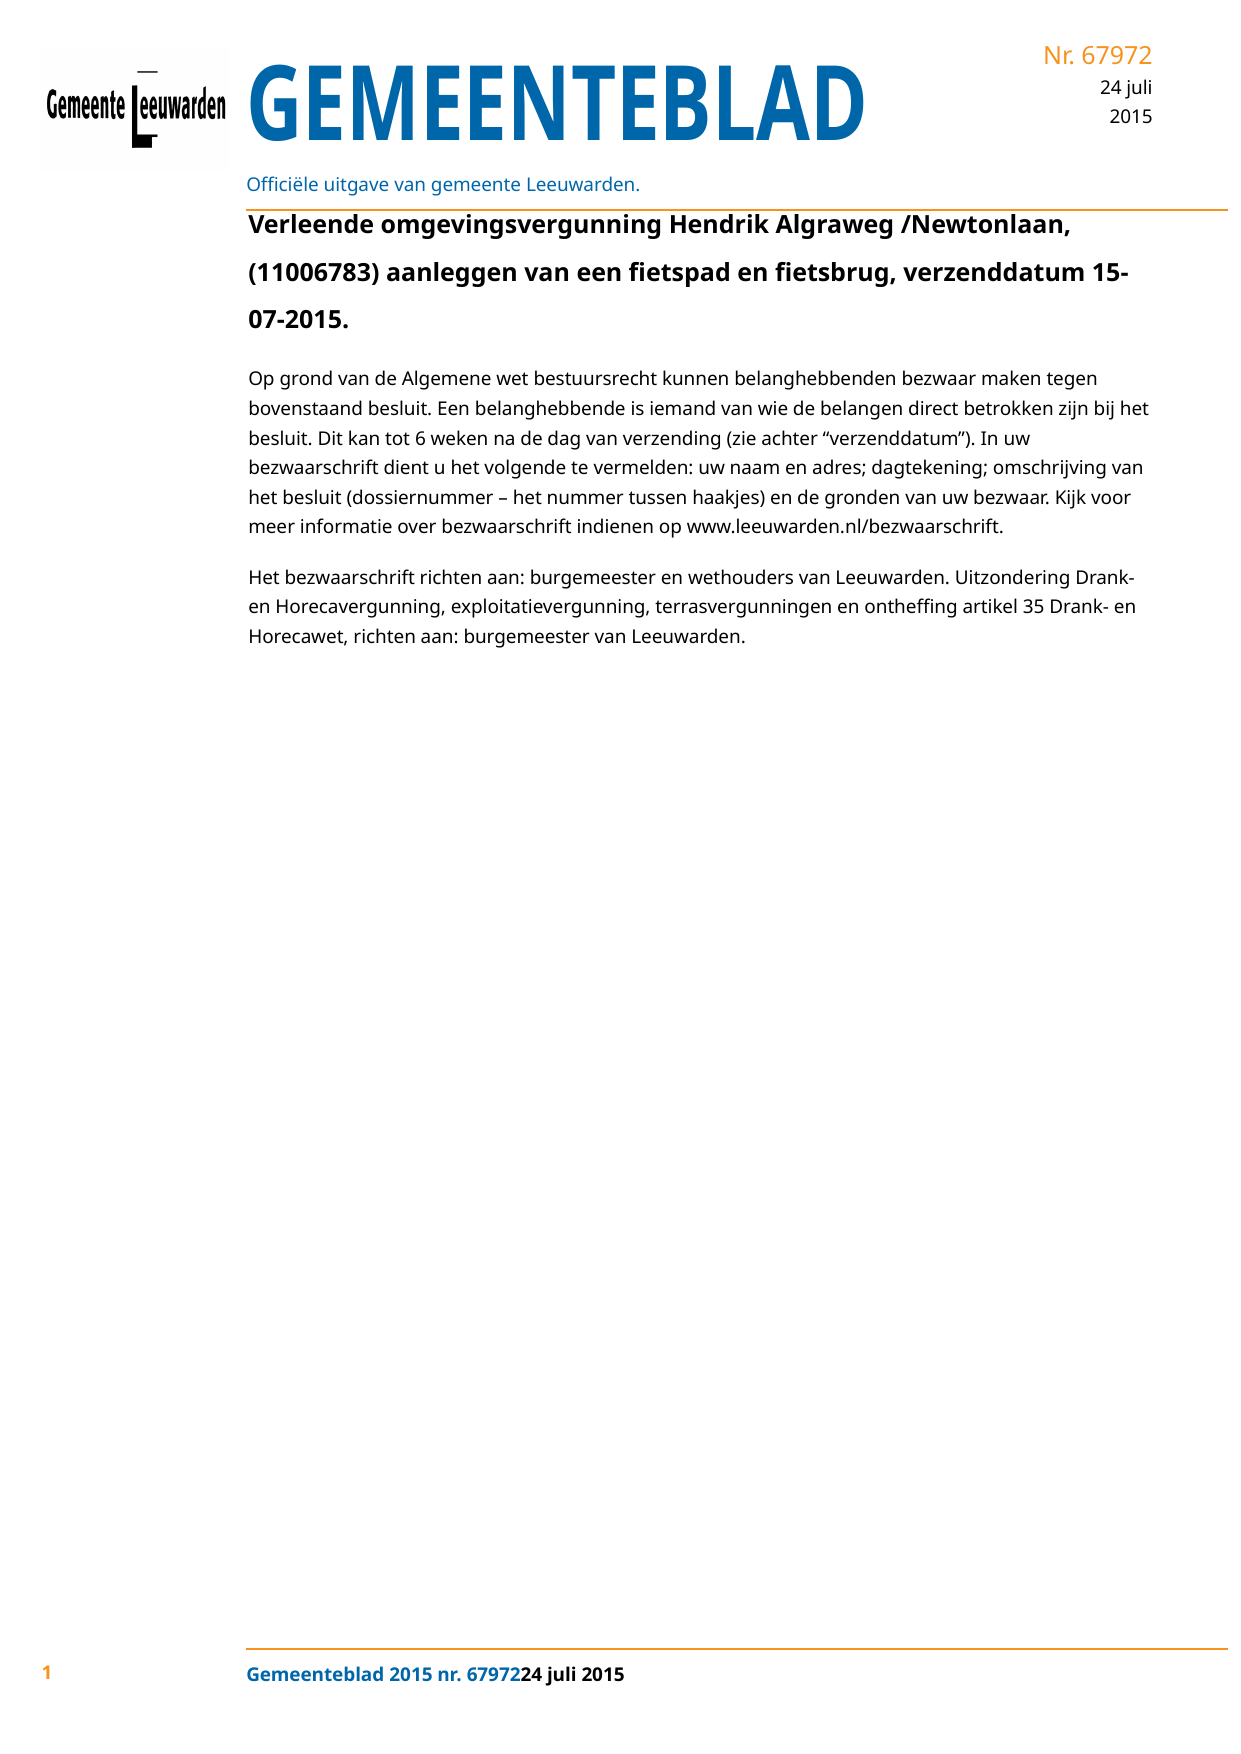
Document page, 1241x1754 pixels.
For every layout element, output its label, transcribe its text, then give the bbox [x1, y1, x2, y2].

text Op grond van de Algemene wet bestuursrecht kunnen belanghebbenden bezwaar maken tegen bovenstaand besluit. Een belanghebbende is iemand van wie de belangen direct betrokken zijn bij het besluit. Dit kan tot 6 weken na de dag van verzending (zie achter “verzenddatum”). In uw bezwaarschrift dient u het volgende te vermelden: uw naam en adres; dagtekening; omschrijving van het besluit (dossiernummer – het nummer tussen haakjes) en de gronden van uw bezwaar. Kijk voor meer informatie over bezwaarschrift indienen op www.leeuwarden.nl/bezwaarschrift. [248, 366, 1152, 539]
text Het bezwaarschrift richten aan: burgemeester en wethouders van Leeuwarden. Uitzondering Drank- en Horecavergunning, exploitatievergunning, terrasvergunningen en ontheffing artikel 35 Drank- en Horecawet, richten aan: burgemeester van Leeuwarden. [248, 564, 1152, 649]
text Verleende omgevingsvergunning Hendrik Algraweg /Newtonlaan, (11006783) aanleggen van een fietspad en fietsbrug, verzenddatum 15-07-2015. [248, 211, 1152, 336]
picture [41, 47, 231, 172]
